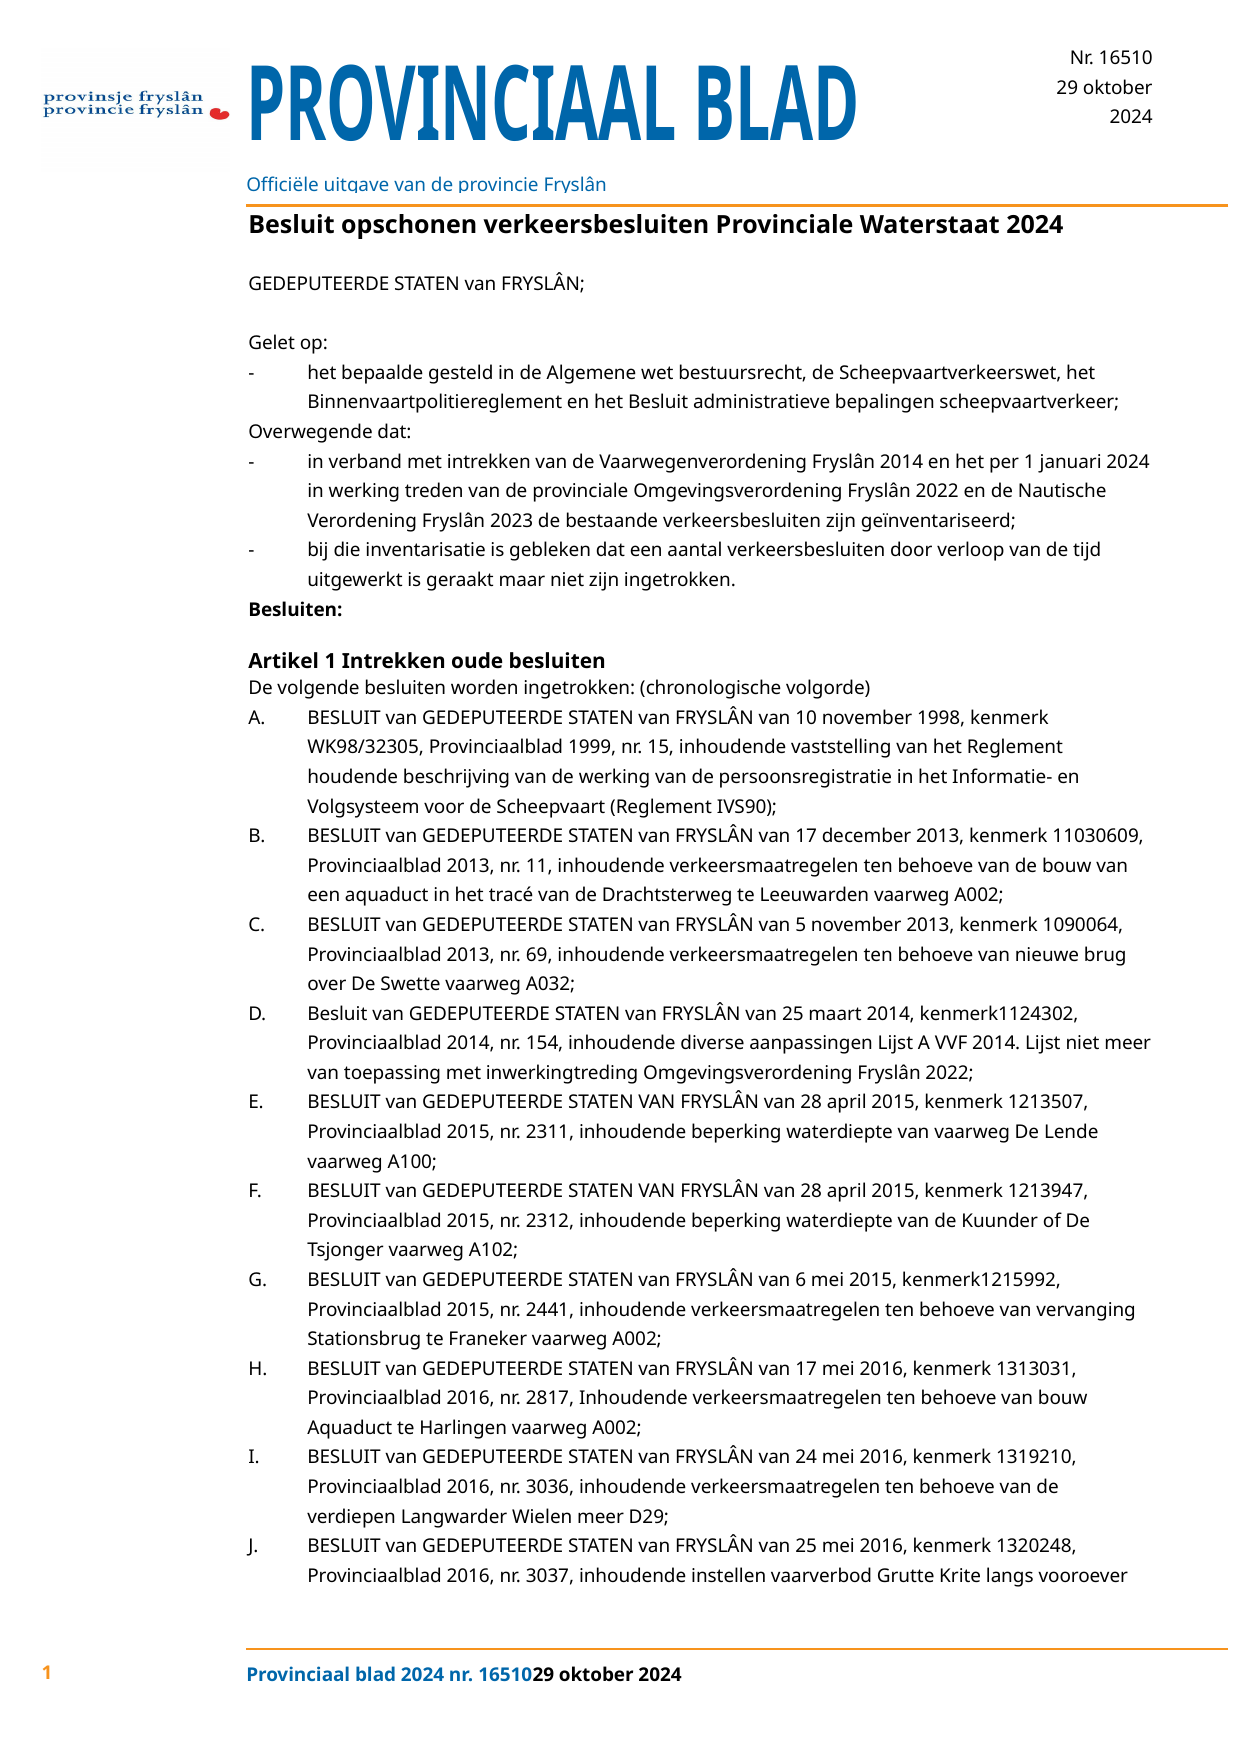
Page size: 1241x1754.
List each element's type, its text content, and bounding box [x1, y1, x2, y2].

list BESLUIT van GEDEPUTEERDE STATEN VAN FRYSLÂN van 28 april 2015, kenmerk 1213947, Provinciaalblad 2015, nr. 2312, inhoudende beperking waterdiepte van de Kuunder of De Tsjonger vaarweg A102; [248, 1177, 1152, 1262]
list BESLUIT van GEDEPUTEERDE STATEN VAN FRYSLÂN van 28 april 2015, kenmerk 1213507, Provinciaalblad 2015, nr. 2311, inhoudende beperking waterdiepte van vaarweg De Lende vaarweg A100; [248, 1089, 1152, 1174]
list bij die inventarisatie is gebleken dat een aantal verkeersbesluiten door verloop van de tijd uitgewerkt is geraakt maar niet zijn ingetrokken. [248, 537, 1152, 592]
text Besluit opschonen verkeersbesluiten Provinciale Waterstaat 2024 [248, 207, 1152, 241]
list BESLUIT van GEDEPUTEERDE STATEN van FRYSLÂN van 5 november 2013, kenmerk 1090064, Provinciaalblad 2013, nr. 69, inhoudende verkeersmaatregelen ten behoeve van nieuwe brug over De Swette vaarweg A032; [248, 911, 1152, 996]
picture [41, 47, 231, 172]
text Gelet op: [248, 329, 1152, 355]
list in verband met intrekken van de Vaarwegenverordening Fryslân 2014 en het per 1 januari 2024 in werking treden van de provinciale Omgevingsverordening Fryslân 2022 en de Nautische Verordening Fryslân 2023 de bestaande verkeersbesluiten zijn geïnventariseerd; [248, 448, 1152, 533]
text GEDEPUTEERDE STATEN van FRYSLÂN; [248, 270, 1152, 296]
list BESLUIT van GEDEPUTEERDE STATEN van FRYSLÂN van 24 mei 2016, kenmerk 1319210, Provinciaalblad 2016, nr. 3036, inhoudende verkeersmaatregelen ten behoeve van de verdiepen Langwarder Wielen meer D29; [248, 1444, 1152, 1529]
list BESLUIT van GEDEPUTEERDE STATEN van FRYSLÂN van 10 november 1998, kenmerk WK98/32305, Provinciaalblad 1999, nr. 15, inhoudende vaststelling van het Reglement houdende beschrijving van de werking van de persoonsregistratie in het Informatie- en Volgsysteem voor de Scheepvaart (Reglement IVS90); [248, 704, 1152, 819]
text Artikel 1 Intrekken oude besluiten [248, 646, 1152, 674]
text De volgende besluiten worden ingetrokken: (chronologische volgorde) [248, 674, 1152, 700]
list BESLUIT van GEDEPUTEERDE STATEN van FRYSLÂN van 17 mei 2016, kenmerk 1313031, Provinciaalblad 2016, nr. 2817, Inhoudende verkeersmaatregelen ten behoeve van bouw Aquaduct te Harlingen vaarweg A002; [248, 1355, 1152, 1440]
list BESLUIT van GEDEPUTEERDE STATEN van FRYSLÂN van 25 mei 2016, kenmerk 1320248, Provinciaalblad 2016, nr. 3037, inhoudende instellen vaarverbod Grutte Krite langs vooroever [248, 1532, 1152, 1588]
list Besluit van GEDEPUTEERDE STATEN van FRYSLÂN van 25 maart 2014, kenmerk1124302, Provinciaalblad 2014, nr. 154, inhoudende diverse aanpassingen Lijst A VVF 2014. Lijst niet meer van toepassing met inwerkingtreding Omgevingsverordening Fryslân 2022; [248, 1000, 1152, 1085]
list BESLUIT van GEDEPUTEERDE STATEN van FRYSLÂN van 6 mei 2015, kenmerk1215992, Provinciaalblad 2015, nr. 2441, inhoudende verkeersmaatregelen ten behoeve van vervanging Stationsbrug te Franeker vaarweg A002; [248, 1266, 1152, 1351]
list BESLUIT van GEDEPUTEERDE STATEN van FRYSLÂN van 17 december 2013, kenmerk 11030609, Provinciaalblad 2013, nr. 11, inhoudende verkeersmaatregelen ten behoeve van de bouw van een aquaduct in het tracé van de Drachtsterweg te Leeuwarden vaarweg A002; [248, 822, 1152, 907]
text Besluiten: [248, 596, 1152, 621]
text Overwegende dat: [248, 418, 1152, 444]
list het bepaalde gesteld in de Algemene wet bestuursrecht, de Scheepvaartverkeerswet, het Binnenvaartpolitiereglement en het Besluit administratieve bepalingen scheepvaartverkeer; [248, 359, 1152, 414]
